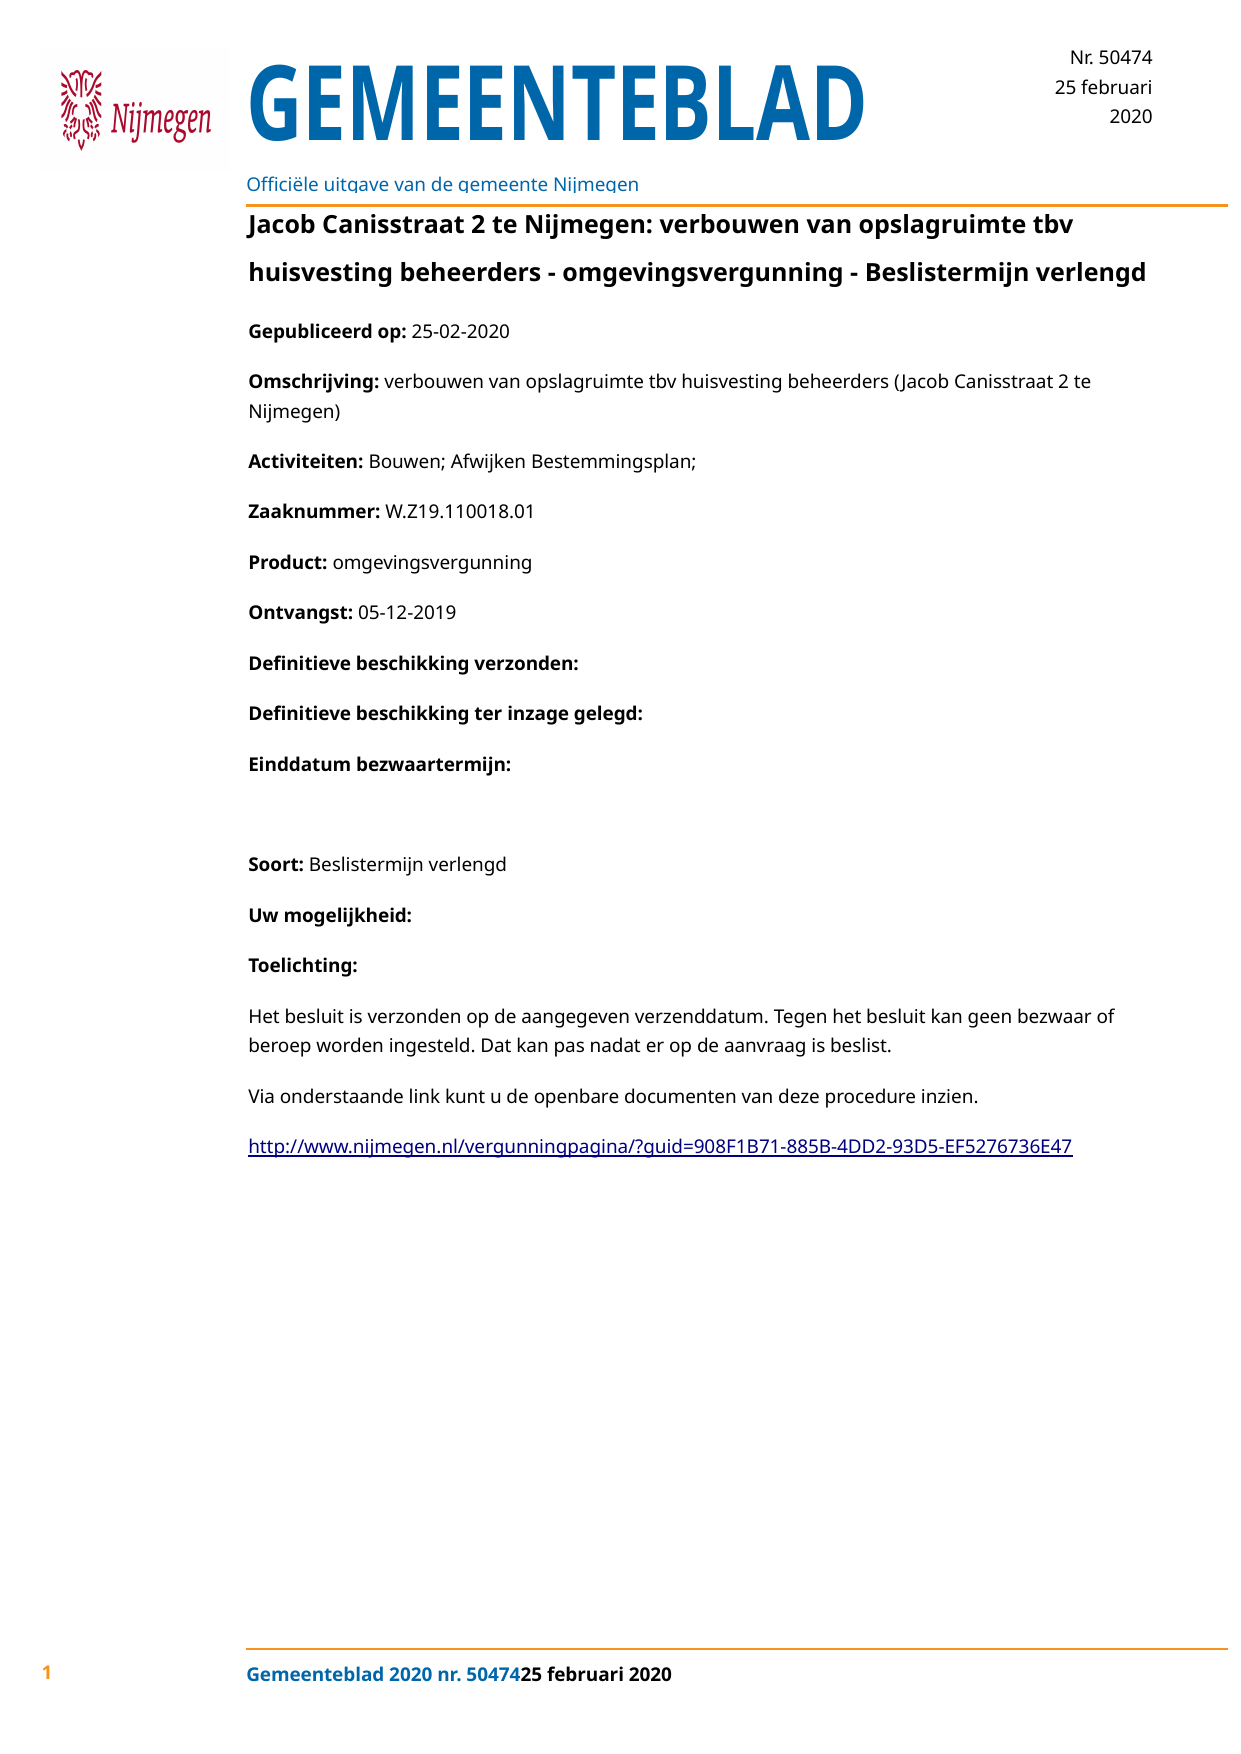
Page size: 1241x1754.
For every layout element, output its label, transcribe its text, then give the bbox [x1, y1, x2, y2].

text Jacob Canisstraat 2 te Nijmegen: verbouwen van opslagruimte tbv huisvesting beheerders - omgevingsvergunning - Beslistermijn verlengd [248, 207, 1152, 288]
text Einddatum bezwaartermijn: [248, 751, 1152, 777]
text Definitieve beschikking verzonden: [248, 650, 1152, 676]
text Soort: Beslistermijn verlengd [248, 852, 1152, 877]
text Omschrijving: verbouwen van opslagruimte tbv huisvesting beheerders (Jacob Canisstraat 2 te Nijmegen) [248, 368, 1152, 424]
text http://www.nijmegen.nl/vergunningpagina/?guid=908F1B71-885B-4DD2-93D5-EF5276736E47 [248, 1133, 1152, 1159]
text Ontvangst: 05-12-2019 [248, 599, 1152, 625]
text Via onderstaande link kunt u de openbare documenten van deze procedure inzien. [248, 1083, 1152, 1109]
text Gepubliceerd op: 25-02-2020 [248, 318, 1152, 344]
text Toelichting: [248, 952, 1152, 978]
text Product: omgevingsvergunning [248, 549, 1152, 575]
text Definitieve beschikking ter inzage gelegd: [248, 700, 1152, 726]
text Zaaknummer: W.Z19.110018.01 [248, 499, 1152, 524]
text Activiteiten: Bouwen; Afwijken Bestemmingsplan; [248, 448, 1152, 474]
text Het besluit is verzonden op de aangegeven verzenddatum. Tegen het besluit kan geen bezwaar of beroep worden ingesteld. Dat kan pas nadat er op de aanvraag is beslist. [248, 1003, 1152, 1058]
text Uw mogelijkheid: [248, 902, 1152, 928]
picture [41, 47, 231, 172]
